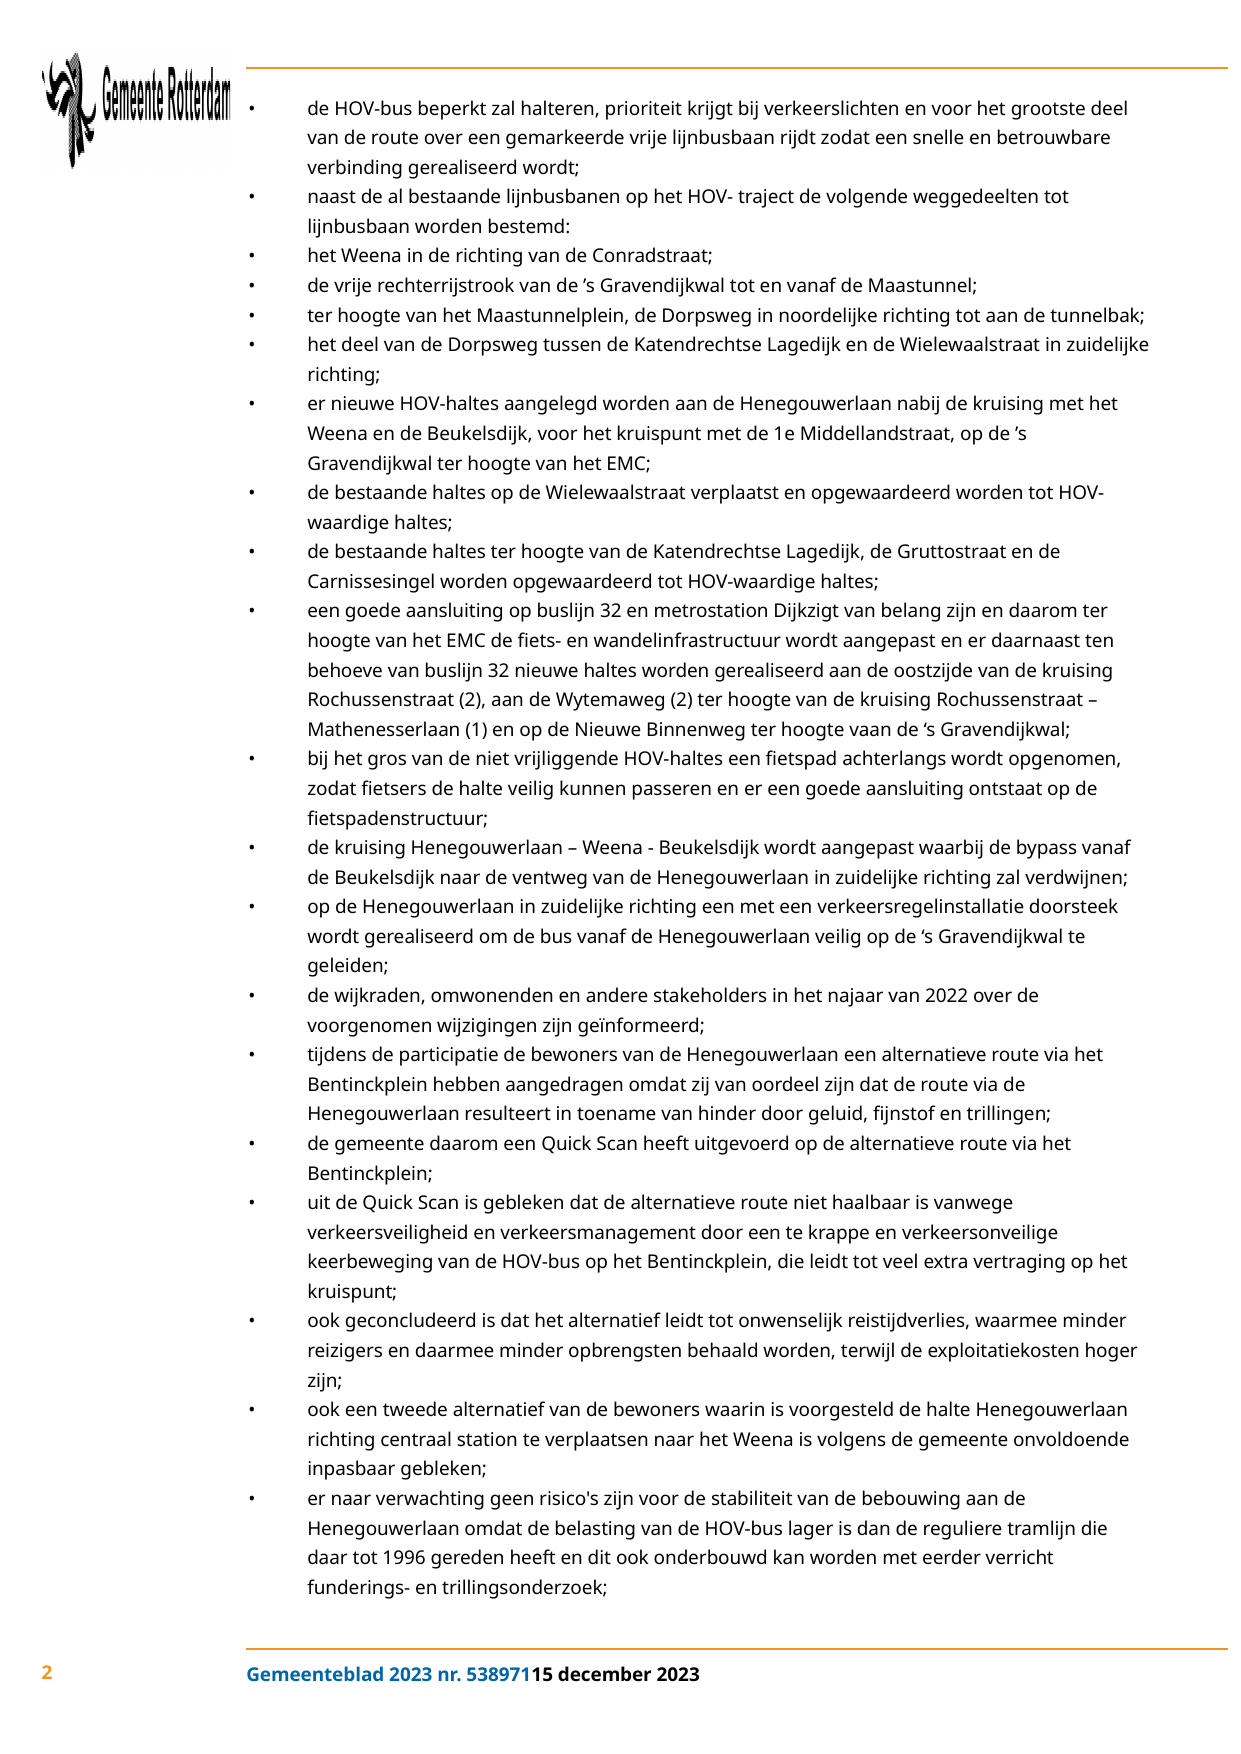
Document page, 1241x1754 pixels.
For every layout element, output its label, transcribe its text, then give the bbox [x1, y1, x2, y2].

list de kruising Henegouwerlaan – Weena - Beukelsdijk wordt aangepast waarbij de bypass vanaf de Beukelsdijk naar de ventweg van de Henegouwerlaan in zuidelijke richting zal verdwijnen; [248, 834, 1152, 890]
list de HOV-bus beperkt zal halteren, prioriteit krijgt bij verkeerslichten en voor het grootste deel van de route over een gemarkeerde vrije lijnbusbaan rijdt zodat een snelle en betrouwbare verbinding gerealiseerd wordt; [248, 95, 1152, 180]
list ook geconcludeerd is dat het alternatief leidt tot onwenselijk reistijdverlies, waarmee minder reizigers en daarmee minder opbrengsten behaald worden, terwijl de exploitatiekosten hoger zijn; [248, 1308, 1152, 1393]
picture [41, 47, 231, 172]
list een goede aansluiting op buslijn 32 en metrostation Dijkzigt van belang zijn en daarom ter hoogte van het EMC de fiets- en wandelinfrastructuur wordt aangepast en er daarnaast ten behoeve van buslijn 32 nieuwe haltes worden gerealiseerd aan de oostzijde van de kruising Rochussenstraat (2), aan de Wytemaweg (2) ter hoogte van de kruising Rochussenstraat – Mathenesserlaan (1) en op de Nieuwe Binnenweg ter hoogte vaan de ‘s Gravendijkwal; [248, 598, 1152, 742]
list er naar verwachting geen risico's zijn voor de stabiliteit van de bebouwing aan de Henegouwerlaan omdat de belasting van de HOV-bus lager is dan de reguliere tramlijn die daar tot 1996 gereden heeft en dit ook onderbouwd kan worden met eerder verricht funderings- en trillingsonderzoek; [248, 1485, 1152, 1600]
list het deel van de Dorpsweg tussen de Katendrechtse Lagedijk en de Wielewaalstraat in zuidelijke richting; [248, 331, 1152, 387]
list tijdens de participatie de bewoners van de Henegouwerlaan een alternatieve route via het Bentinckplein hebben aangedragen omdat zij van oordeel zijn dat de route via de Henegouwerlaan resulteert in toename van hinder door geluid, fijnstof en trillingen; [248, 1041, 1152, 1126]
list bij het gros van de niet vrijliggende HOV-haltes een fietspad achterlangs wordt opgenomen, zodat fietsers de halte veilig kunnen passeren en er een goede aansluiting ontstaat op de fietspadenstructuur; [248, 746, 1152, 831]
list de bestaande haltes op de Wielewaalstraat verplaatst en opgewaardeerd worden tot HOV-waardige haltes; [248, 479, 1152, 535]
list de vrije rechterrijstrook van de ’s Gravendijkwal tot en vanaf de Maastunnel; [248, 272, 1152, 298]
list er nieuwe HOV-haltes aangelegd worden aan de Henegouwerlaan nabij de kruising met het Weena en de Beukelsdijk, voor het kruispunt met de 1e Middellandstraat, op de ’s Gravendijkwal ter hoogte van het EMC; [248, 391, 1152, 476]
list ter hoogte van het Maastunnelplein, de Dorpsweg in noordelijke richting tot aan de tunnelbak; [248, 302, 1152, 328]
list op de Henegouwerlaan in zuidelijke richting een met een verkeersregelinstallatie doorsteek wordt gerealiseerd om de bus vanaf de Henegouwerlaan veilig op de ‘s Gravendijkwal te geleiden; [248, 893, 1152, 978]
list de bestaande haltes ter hoogte van de Katendrechtse Lagedijk, de Gruttostraat en de Carnissesingel worden opgewaardeerd tot HOV-waardige haltes; [248, 538, 1152, 594]
list de wijkraden, omwonenden en andere stakeholders in het najaar van 2022 over de voorgenomen wijzigingen zijn geïnformeerd; [248, 982, 1152, 1038]
list het Weena in de richting van de Conradstraat; [248, 243, 1152, 268]
list uit de Quick Scan is gebleken dat de alternatieve route niet haalbaar is vanwege verkeersveiligheid en verkeersmanagement door een te krappe en verkeersonveilige keerbeweging van de HOV-bus op het Bentinckplein, die leidt tot veel extra vertraging op het kruispunt; [248, 1189, 1152, 1304]
list ook een tweede alternatief van de bewoners waarin is voorgesteld de halte Henegouwerlaan richting centraal station te verplaatsen naar het Weena is volgens de gemeente onvoldoende inpasbaar gebleken; [248, 1396, 1152, 1481]
list de gemeente daarom een Quick Scan heeft uitgevoerd op de alternatieve route via het Bentinckplein; [248, 1130, 1152, 1186]
list naast de al bestaande lijnbusbanen op het HOV- traject de volgende weggedeelten tot lijnbusbaan worden bestemd: [248, 183, 1152, 239]
